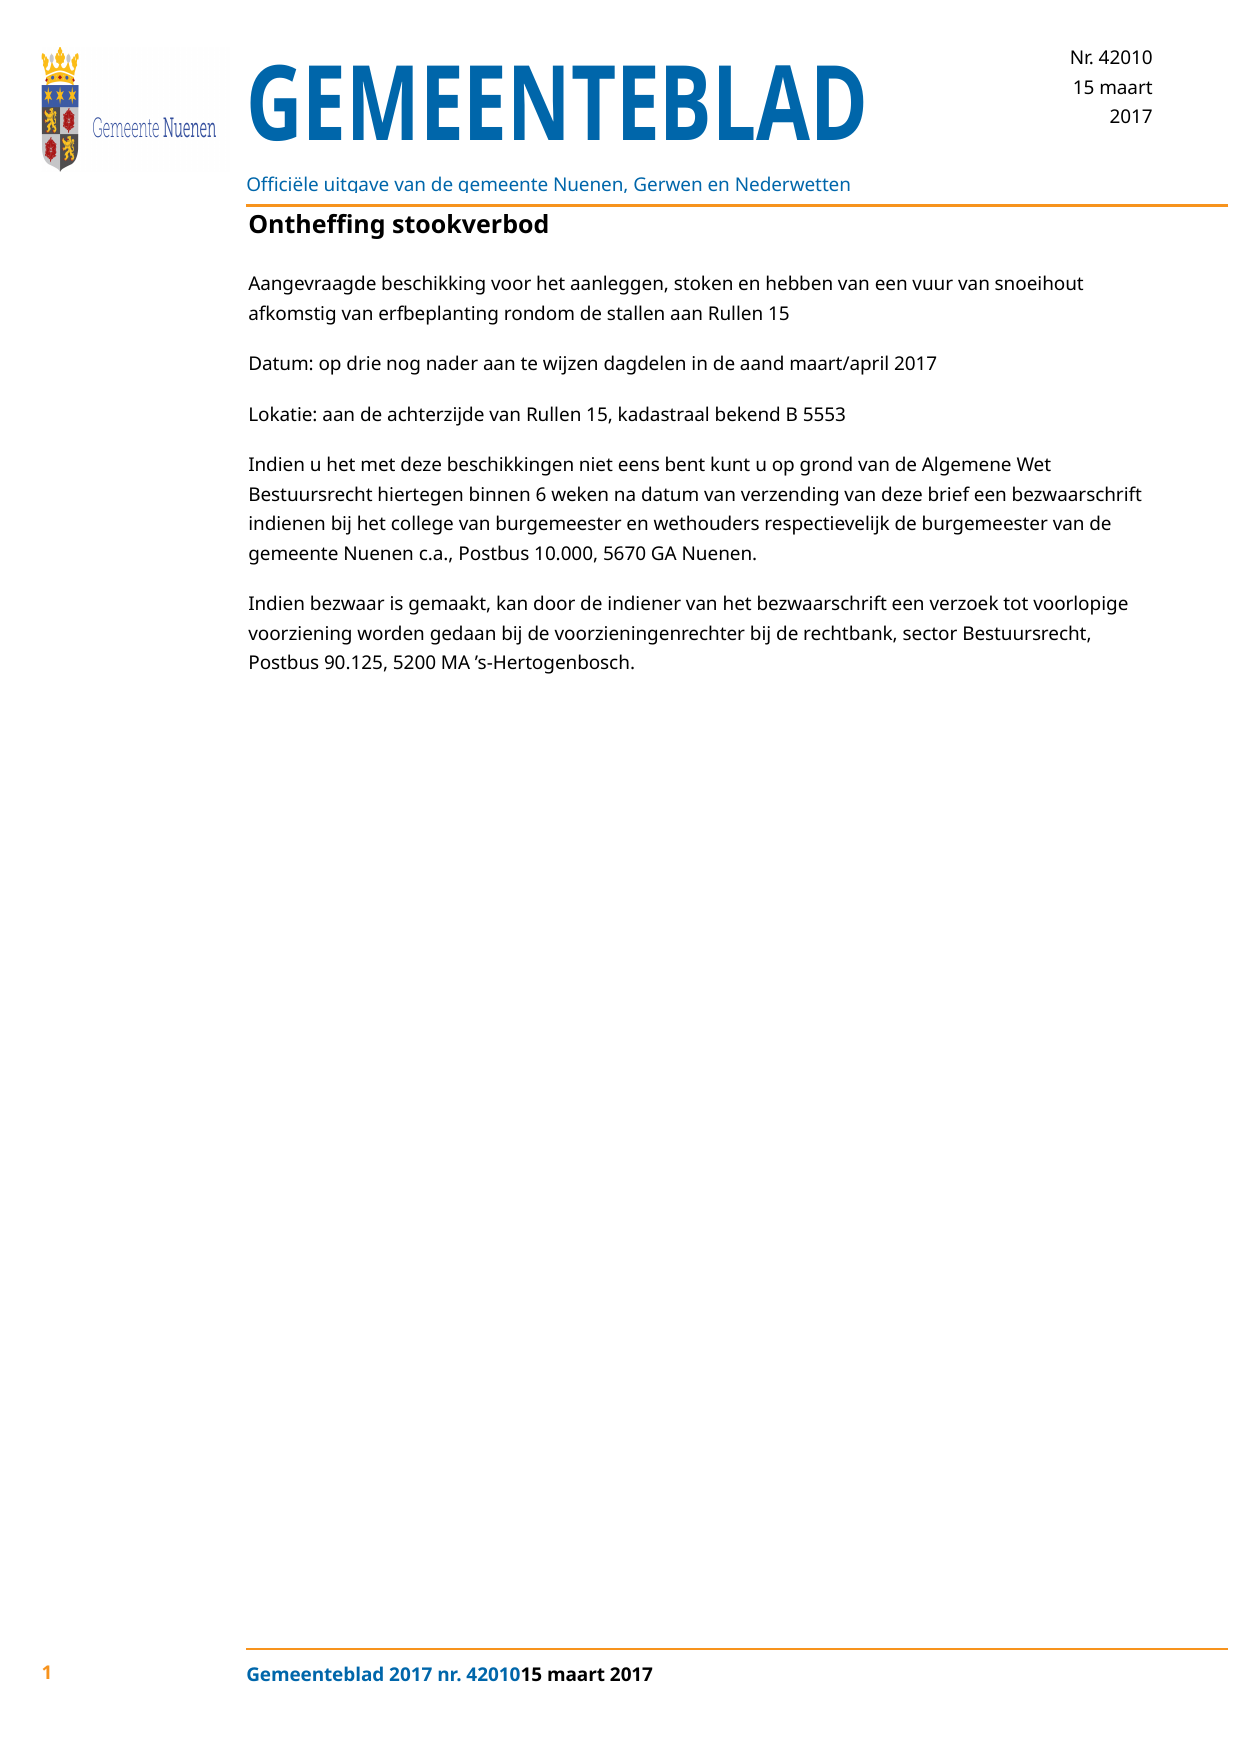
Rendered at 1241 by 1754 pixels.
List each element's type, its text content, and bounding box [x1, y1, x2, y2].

text Indien u het met deze beschikkingen niet eens bent kunt u op grond van de Algemene Wet Bestuursrecht hiertegen binnen 6 weken na datum van verzending van deze brief een bezwaarschrift indienen bij het college van burgemeester en wethouders respectievelijk de burgemeester van de gemeente Nuenen c.a., Postbus 10.000, 5670 GA Nuenen. [248, 451, 1152, 566]
text Datum: op drie nog nader aan te wijzen dagdelen in de aand maart/april 2017 [248, 350, 1152, 376]
text Indien bezwaar is gemaakt, kan door de indiener van het bezwaarschrift een verzoek tot voorlopige voorziening worden gedaan bij de voorzieningenrechter bij de rechtbank, sector Bestuursrecht, Postbus 90.125, 5200 MA ’s-Hertogenbosch. [248, 590, 1152, 675]
text Aangevraagde beschikking voor het aanleggen, stoken en hebben van een vuur van snoeihout afkomstig van erfbeplanting rondom de stallen aan Rullen 15 [248, 270, 1152, 326]
text Ontheffing stookverbod [248, 207, 1152, 241]
text Lokatie: aan de achterzijde van Rullen 15, kadastraal bekend B 5553 [248, 401, 1152, 426]
picture [41, 47, 231, 172]
